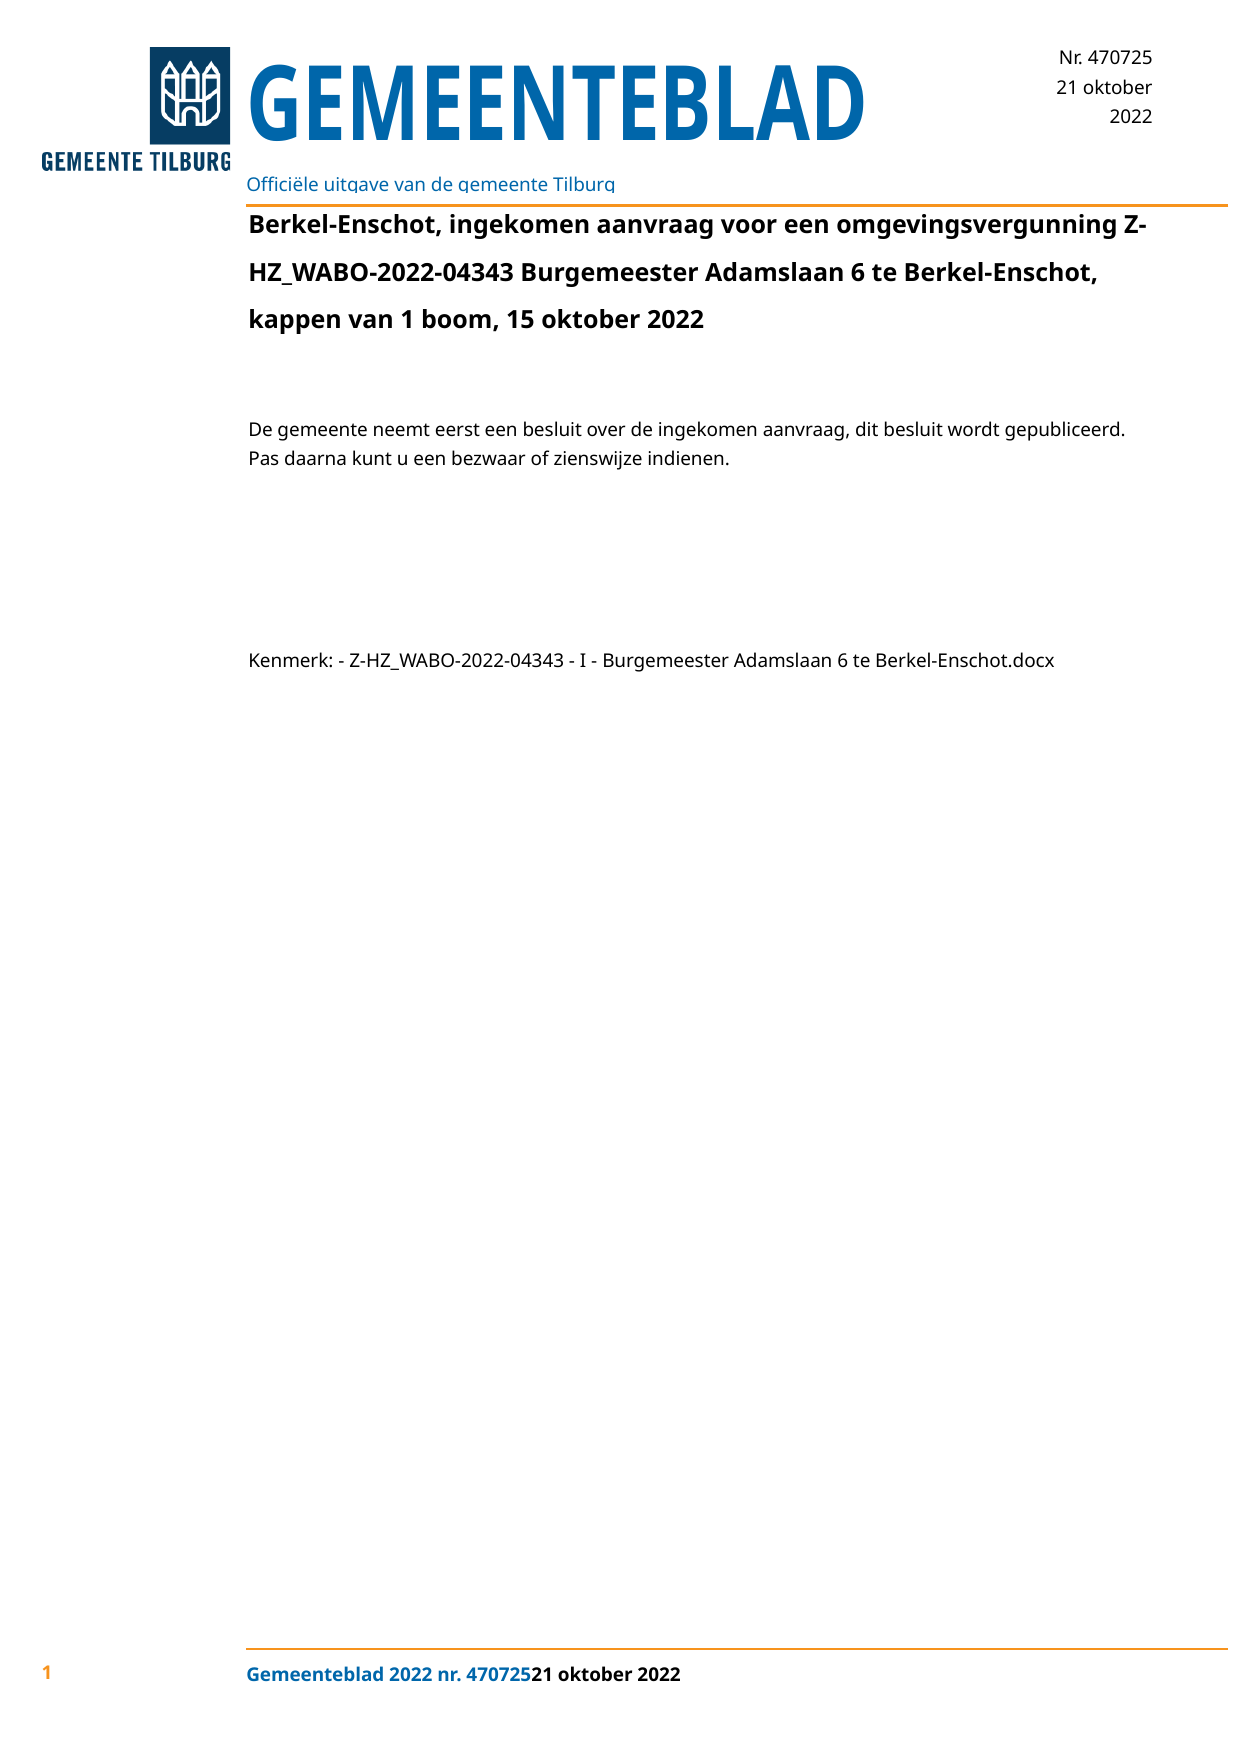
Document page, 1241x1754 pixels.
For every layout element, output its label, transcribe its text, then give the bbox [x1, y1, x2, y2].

picture [41, 47, 231, 172]
text Kenmerk: - Z-HZ_WABO-2022-04343 - I - Burgemeester Adamslaan 6 te Berkel-Enschot.docx [248, 647, 1152, 673]
text De gemeente neemt eerst een besluit over de ingekomen aanvraag, dit besluit wordt gepubliceerd. Pas daarna kunt u een bezwaar of zienswijze indienen. [248, 416, 1152, 471]
text Berkel-Enschot, ingekomen aanvraag voor een omgevingsvergunning Z-HZ_WABO-2022-04343 Burgemeester Adamslaan 6 te Berkel-Enschot, kappen van 1 boom, 15 oktober 2022 [248, 207, 1152, 336]
